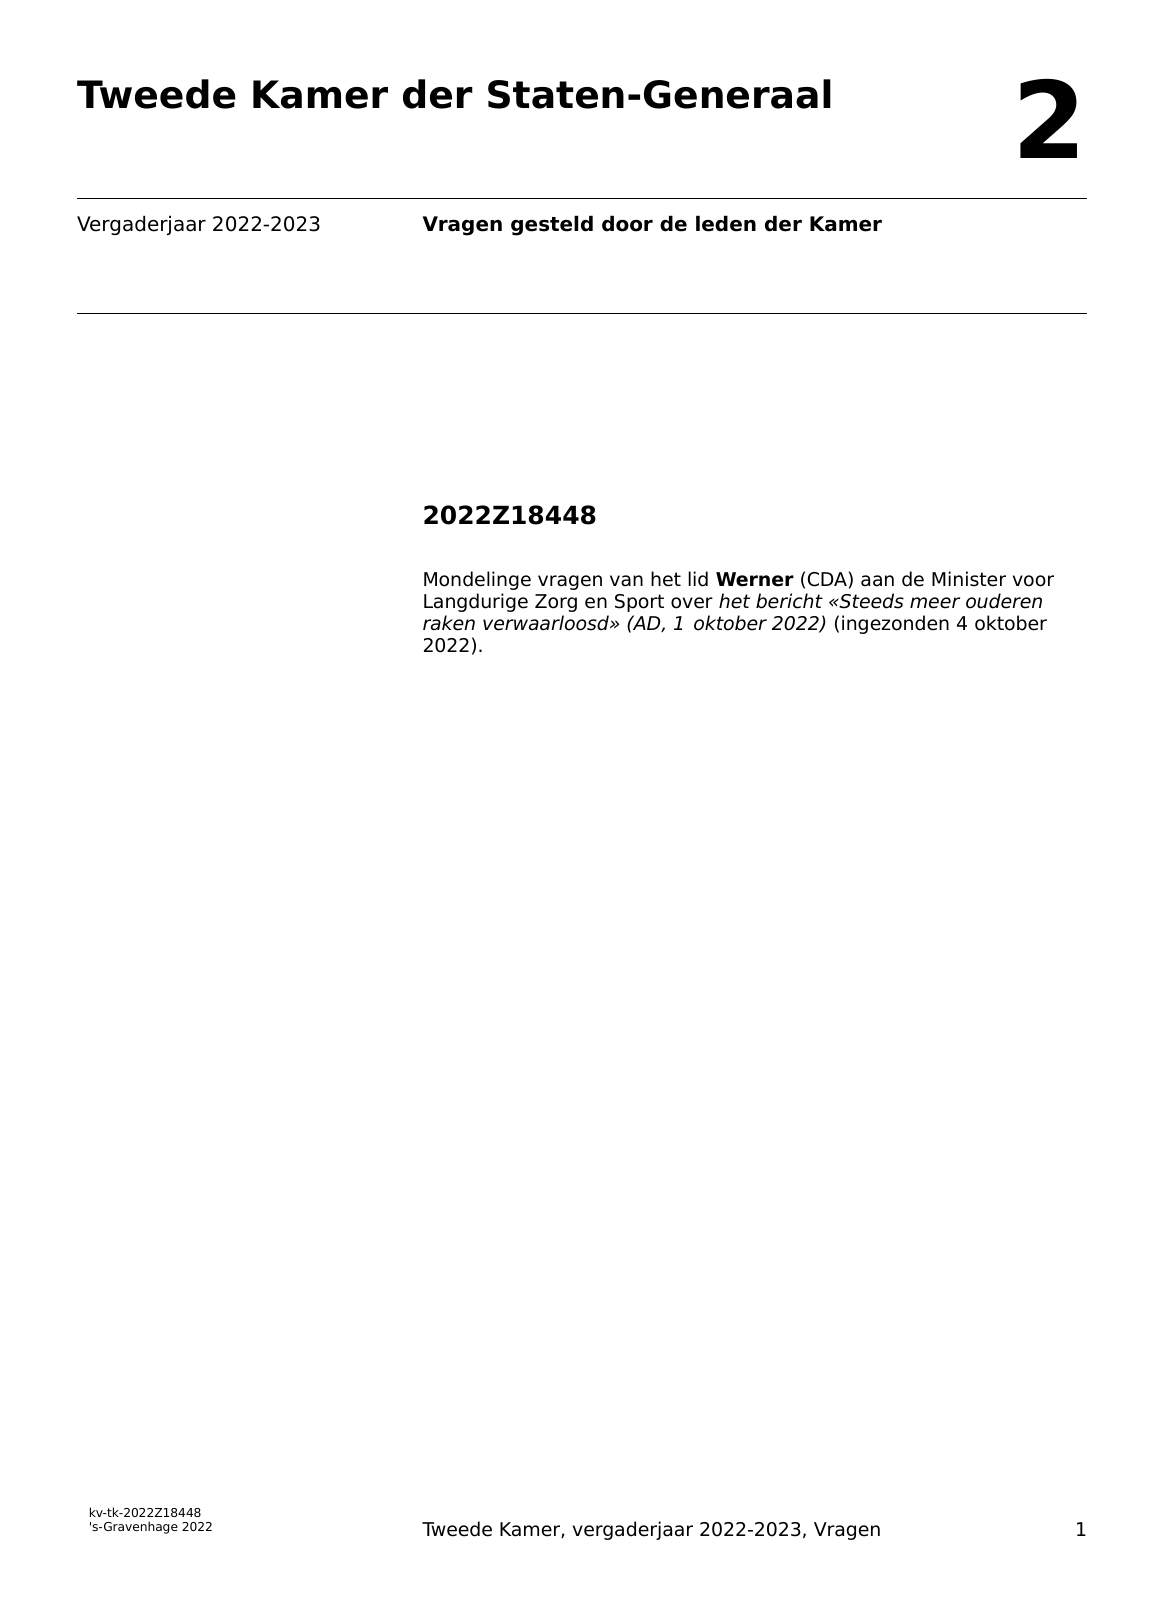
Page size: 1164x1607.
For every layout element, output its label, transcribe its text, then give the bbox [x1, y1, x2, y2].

table_header Tweede Kamer der Staten-Generaal [77, 59, 886, 198]
table_cell Vragen gesteld door de leden der Kamer [422, 199, 1087, 313]
text kv-tk-2022Z18448 [88, 1506, 323, 1520]
table_header 2 [886, 59, 1087, 198]
text 2022Z18448 [422, 501, 1087, 531]
table_cell Vergaderjaar 2022-2023 [77, 199, 422, 313]
text Mondelinge vragen van het lid Werner (CDA) aan de Minister voor Langdurige Zorg en Sport over het bericht «Steeds meer ouderen raken verwaarloosd» (AD, 1 oktober 2022) (ingezonden 4 oktober 2022). [422, 569, 1087, 657]
text 's-Gravenhage 2022 [88, 1520, 323, 1534]
